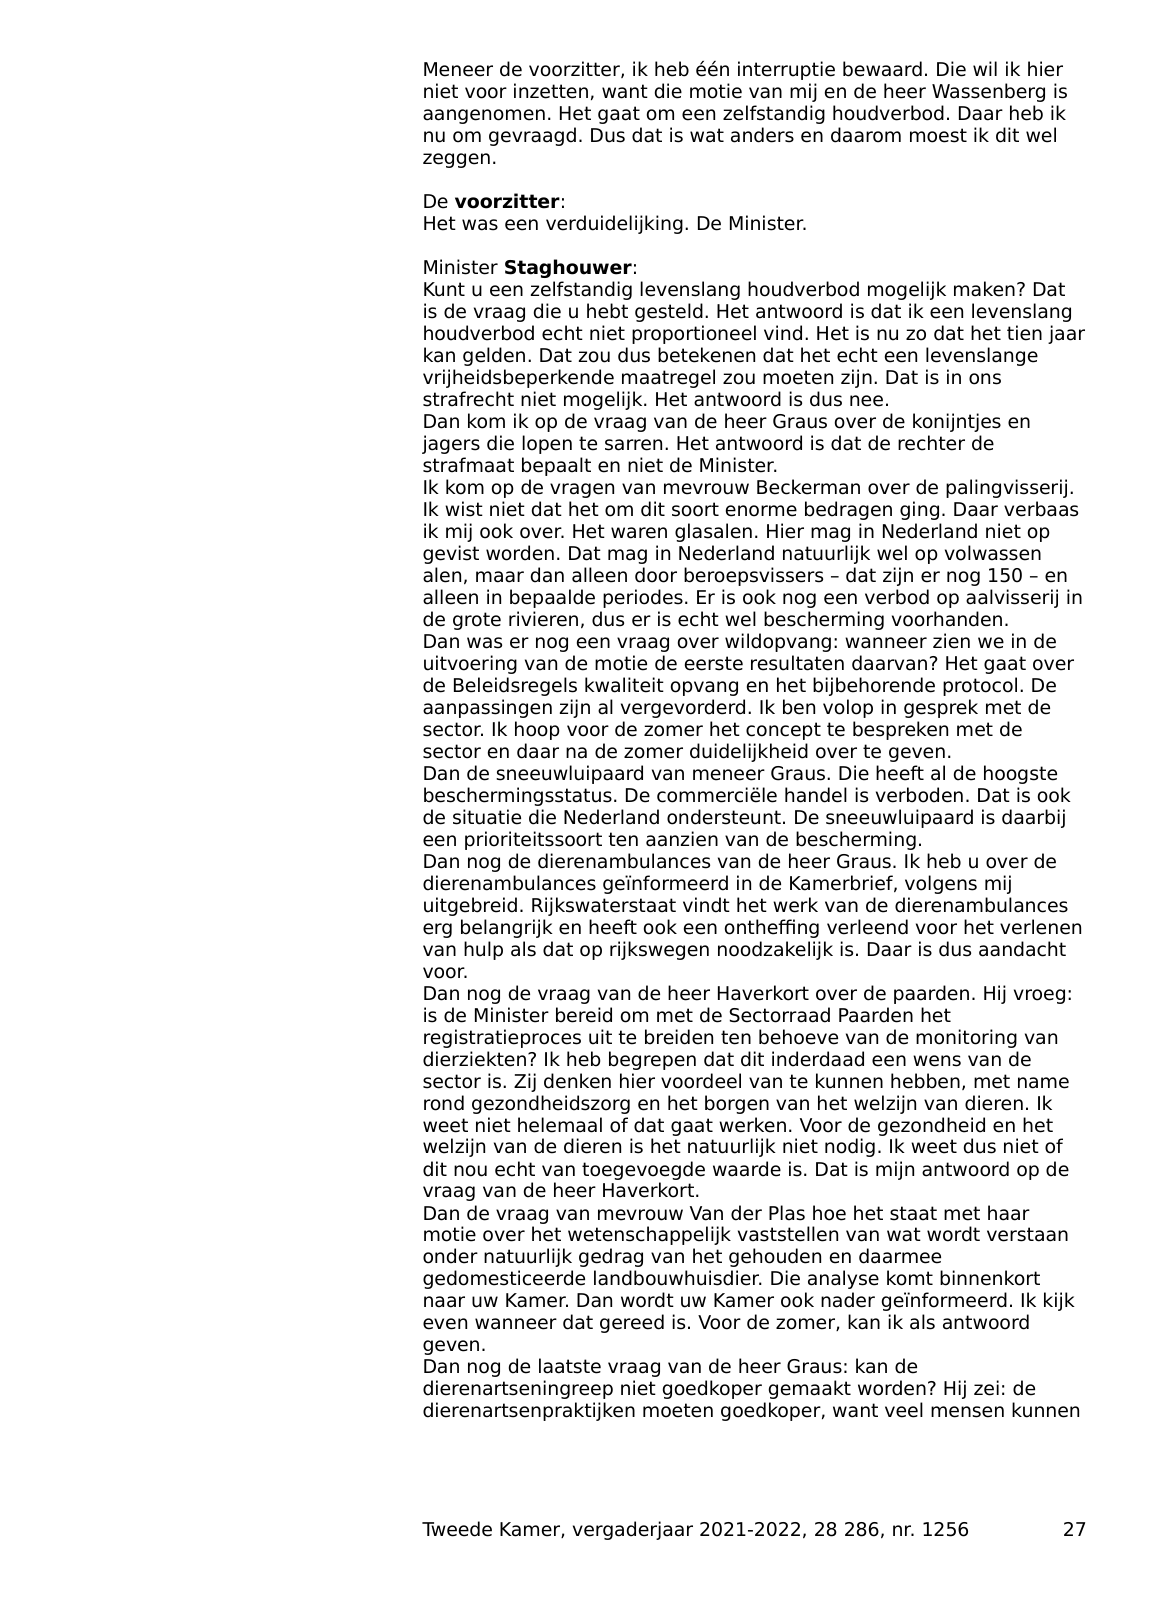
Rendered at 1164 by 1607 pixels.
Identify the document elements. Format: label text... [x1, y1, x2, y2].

text Dan nog de laatste vraag van de heer Graus: kan de dierenartseningreep niet goedkoper gemaakt worden? Hij zei: de dierenartsenpraktijken moeten goedkoper, want veel mensen kunnen [422, 1356, 1087, 1422]
text De voorzitter: [422, 191, 1087, 213]
text Dan de vraag van mevrouw Van der Plas hoe het staat met haar motie over het wetenschappelijk vaststellen van wat wordt verstaan onder natuurlijk gedrag van het gehouden en daarmee gedomesticeerde landbouwhuisdier. Die analyse komt binnenkort naar uw Kamer. Dan wordt uw Kamer ook nader geïnformeerd. Ik kijk even wanneer dat gereed is. Voor de zomer, kan ik als antwoord geven. [422, 1202, 1087, 1356]
text Dan kom ik op de vraag van de heer Graus over de konijntjes en jagers die lopen te sarren. Het antwoord is dat de rechter de strafmaat bepaalt en niet de Minister. [422, 411, 1087, 477]
text Kunt u een zelfstandig levenslang houdverbod mogelijk maken? Dat is de vraag die u hebt gesteld. Het antwoord is dat ik een levenslang houdverbod echt niet proportioneel vind. Het is nu zo dat het tien jaar kan gelden. Dat zou dus betekenen dat het echt een levenslange vrijheidsbeperkende maatregel zou moeten zijn. Dat is in ons strafrecht niet mogelijk. Het antwoord is dus nee. [422, 279, 1087, 411]
text Meneer de voorzitter, ik heb één interruptie bewaard. Die wil ik hier niet voor inzetten, want die motie van mij en de heer Wassenberg is aangenomen. Het gaat om een zelfstandig houdverbod. Daar heb ik nu om gevraagd. Dus dat is wat anders en daarom moest ik dit wel zeggen. [422, 59, 1087, 169]
text Dan was er nog een vraag over wildopvang: wanneer zien we in de uitvoering van de motie de eerste resultaten daarvan? Het gaat over de Beleidsregels kwaliteit opvang en het bijbehorende protocol. De aanpassingen zijn al vergevorderd. Ik ben volop in gesprek met de sector. Ik hoop voor de zomer het concept te bespreken met de sector en daar na de zomer duidelijkheid over te geven. [422, 631, 1087, 763]
text Dan nog de vraag van de heer Haverkort over de paarden. Hij vroeg: is de Minister bereid om met de Sectorraad Paarden het registratieproces uit te breiden ten behoeve van de monitoring van dierziekten? Ik heb begrepen dat dit inderdaad een wens van de sector is. Zij denken hier voordeel van te kunnen hebben, met name rond gezondheidszorg en het borgen van het welzijn van dieren. Ik weet niet helemaal of dat gaat werken. Voor de gezondheid en het welzijn van de dieren is het natuurlijk niet nodig. Ik weet dus niet of dit nou echt van toegevoegde waarde is. Dat is mijn antwoord op de vraag van de heer Haverkort. [422, 983, 1087, 1202]
text Het was een verduidelijking. De Minister. [422, 213, 1087, 235]
text Minister Staghouwer: [422, 257, 1087, 279]
text Dan de sneeuwluipaard van meneer Graus. Die heeft al de hoogste beschermingsstatus. De commerciële handel is verboden. Dat is ook de situatie die Nederland ondersteunt. De sneeuwluipaard is daarbij een prioriteitssoort ten aanzien van de bescherming. [422, 763, 1087, 851]
text Ik kom op de vragen van mevrouw Beckerman over de palingvisserij. Ik wist niet dat het om dit soort enorme bedragen ging. Daar verbaas ik mij ook over. Het waren glasalen. Hier mag in Nederland niet op gevist worden. Dat mag in Nederland natuurlijk wel op volwassen alen, maar dan alleen door beroepsvissers – dat zijn er nog 150 – en alleen in bepaalde periodes. Er is ook nog een verbod op aalvisserij in de grote rivieren, dus er is echt wel bescherming voorhanden. [422, 477, 1087, 631]
text Dan nog de dierenambulances van de heer Graus. Ik heb u over de dierenambulances geïnformeerd in de Kamerbrief, volgens mij uitgebreid. Rijkswaterstaat vindt het werk van de dierenambulances erg belangrijk en heeft ook een ontheffing verleend voor het verlenen van hulp als dat op rijkswegen noodzakelijk is. Daar is dus aandacht voor. [422, 851, 1087, 983]
